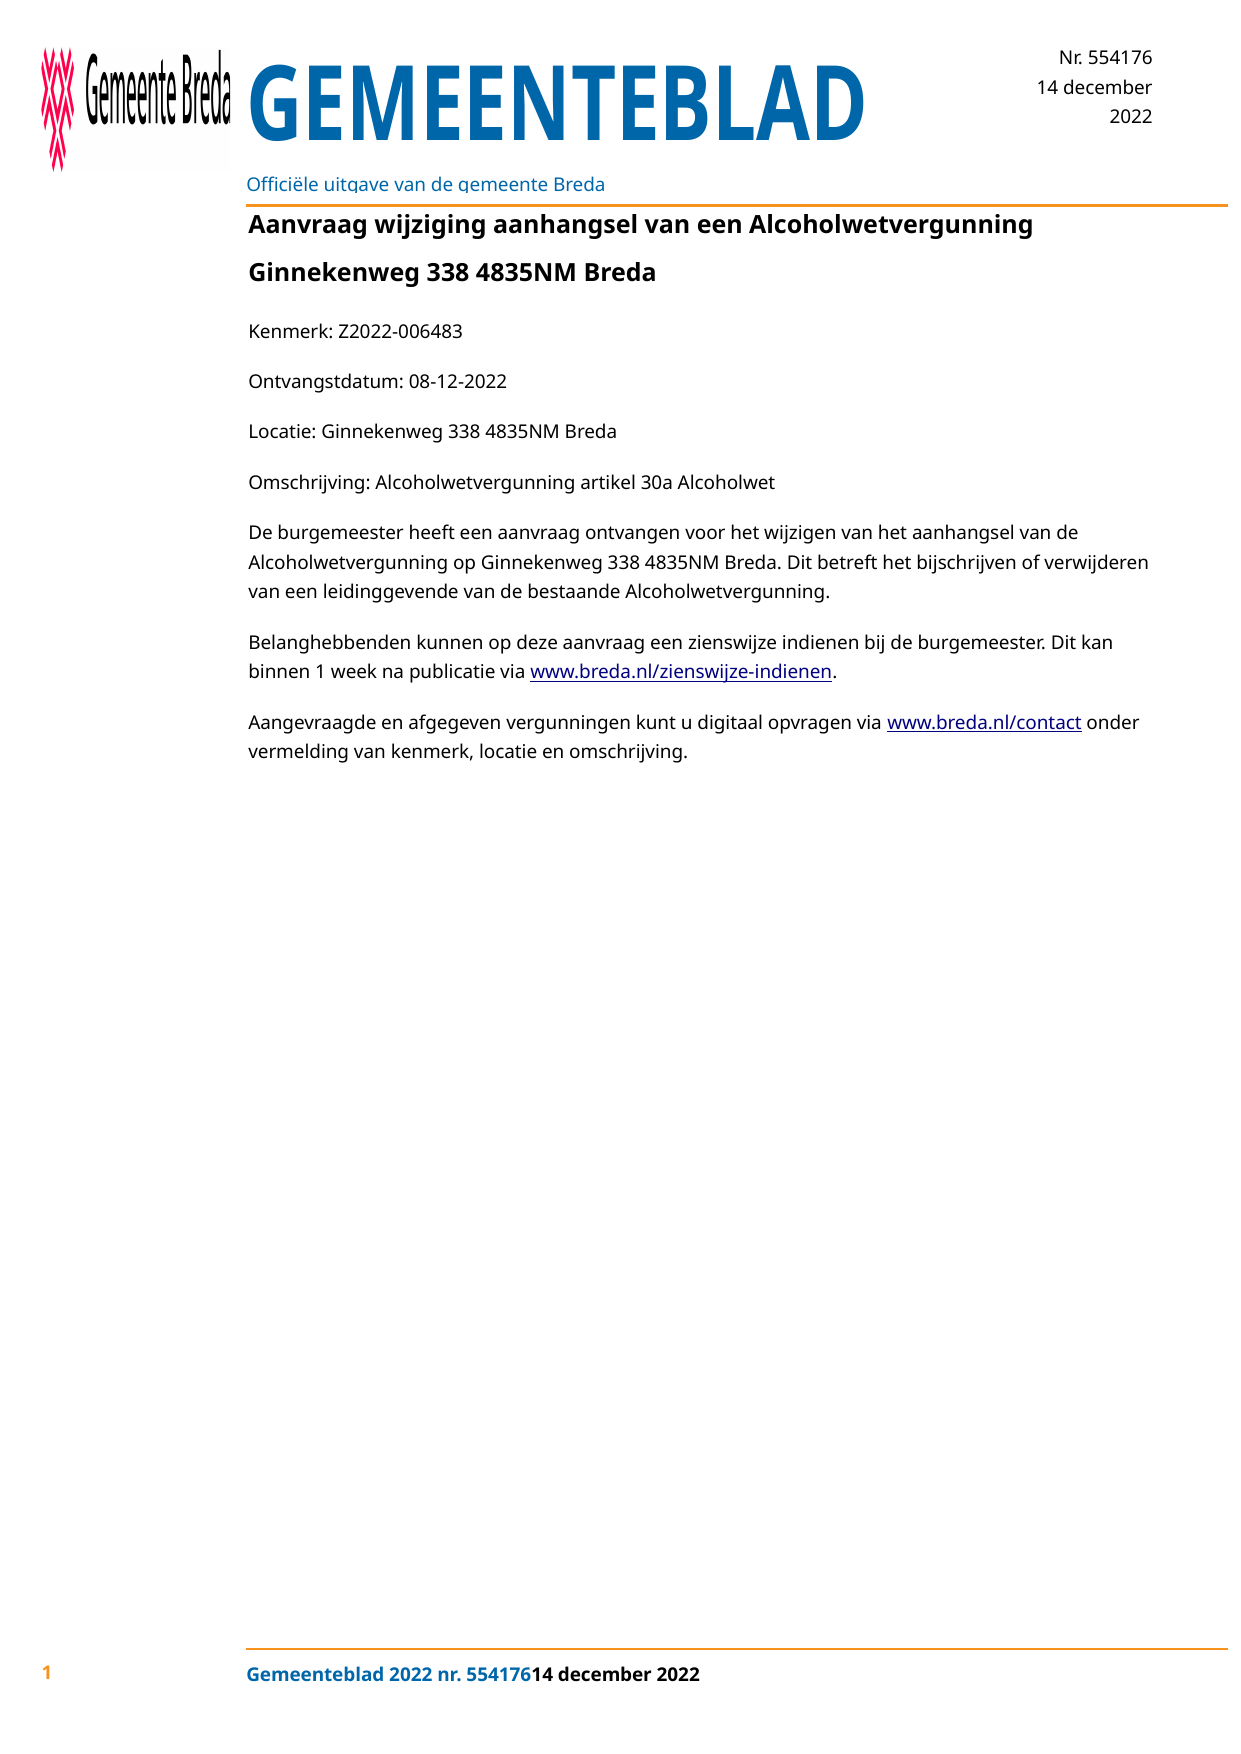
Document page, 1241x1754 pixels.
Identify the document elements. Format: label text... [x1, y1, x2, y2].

text Aanvraag wijziging aanhangsel van een Alcoholwetvergunning Ginnekenweg 338 4835NM Breda [248, 207, 1152, 288]
text De burgemeester heeft een aanvraag ontvangen voor het wijzigen van het aanhangsel van de Alcoholwetvergunning op Ginnekenweg 338 4835NM Breda. Dit betreft het bijschrijven of verwijderen van een leidinggevende van de bestaande Alcoholwetvergunning. [248, 519, 1152, 604]
text Ontvangstdatum: 08-12-2022 [248, 368, 1152, 394]
text Aangevraagde en afgegeven vergunningen kunt u digitaal opvragen via www.breda.nl/contact onder vermelding van kenmerk, locatie en omschrijving. [248, 709, 1152, 764]
text Omschrijving: Alcoholwetvergunning artikel 30a Alcoholwet [248, 469, 1152, 495]
picture [41, 47, 231, 172]
text Locatie: Ginnekenweg 338 4835NM Breda [248, 419, 1152, 444]
text Belanghebbenden kunnen op deze aanvraag een zienswijze indienen bij de burgemeester. Dit kan binnen 1 week na publicatie via www.breda.nl/zienswijze-indienen. [248, 629, 1152, 684]
text Kenmerk: Z2022-006483 [248, 318, 1152, 344]
